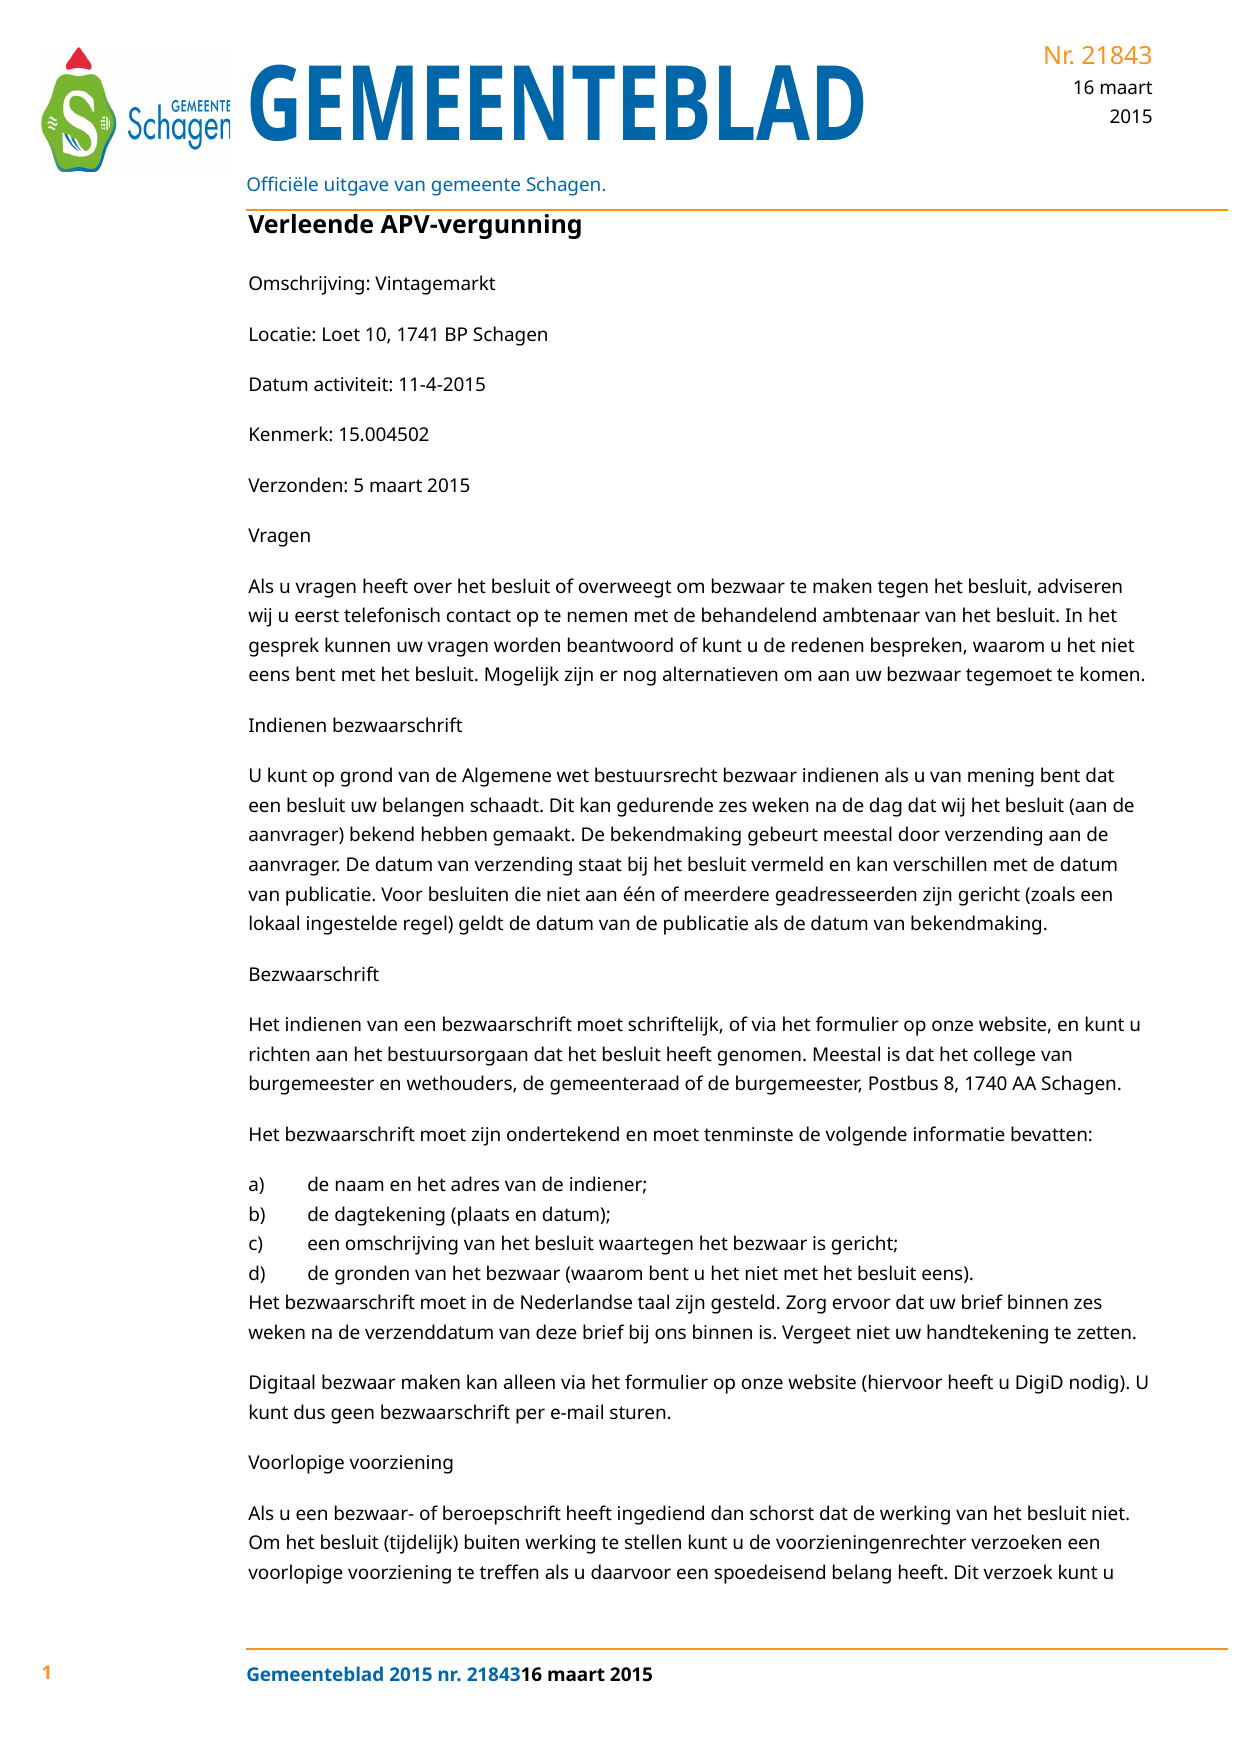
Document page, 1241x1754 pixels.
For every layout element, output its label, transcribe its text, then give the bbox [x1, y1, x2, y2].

text Datum activiteit: 11-4-2015 [248, 371, 1152, 397]
picture [41, 47, 231, 172]
text Indienen bezwaarschrift [248, 712, 1152, 738]
list de naam en het adres van de indiener; [248, 1171, 1152, 1197]
text Digitaal bezwaar maken kan alleen via het formulier op onze website (hiervoor heeft u DigiD nodig). U kunt dus geen bezwaarschrift per e-mail sturen. [248, 1369, 1152, 1425]
list de gronden van het bezwaar (waarom bent u het niet met het besluit eens). [248, 1260, 1152, 1286]
text Verleende APV-vergunning [248, 211, 1152, 241]
text Bezwaarschrift [248, 961, 1152, 986]
text Locatie: Loet 10, 1741 BP Schagen [248, 321, 1152, 346]
text Voorlopige voorziening [248, 1449, 1152, 1475]
text Het bezwaarschrift moet in de Nederlandse taal zijn gesteld. Zorg ervoor dat uw brief binnen zes weken na de verzenddatum van deze brief bij ons binnen is. Vergeet niet uw handtekening te zetten. [248, 1289, 1152, 1345]
list een omschrijving van het besluit waartegen het bezwaar is gericht; [248, 1230, 1152, 1256]
text Als u vragen heeft over het besluit of overweegt om bezwaar te maken tegen het besluit, adviseren wij u eerst telefonisch contact op te nemen met de behandelend ambtenaar van het besluit. In het gesprek kunnen uw vragen worden beantwoord of kunt u de redenen bespreken, waarom u het niet eens bent met het besluit. Mogelijk zijn er nog alternatieven om aan uw bezwaar tegemoet te komen. [248, 573, 1152, 687]
text Als u een bezwaar- of beroepschrift heeft ingediend dan schorst dat de werking van het besluit niet. Om het besluit (tijdelijk) buiten werking te stellen kunt u de voorzieningenrechter verzoeken een voorlopige voorziening te treffen als u daarvoor een spoedeisend belang heeft. Dit verzoek kunt u [248, 1500, 1152, 1585]
text Kenmerk: 15.004502 [248, 422, 1152, 447]
text U kunt op grond van de Algemene wet bestuursrecht bezwaar indienen als u van mening bent dat een besluit uw belangen schaadt. Dit kan gedurende zes weken na de dag dat wij het besluit (aan de aanvrager) bekend hebben gemaakt. De bekendmaking gebeurt meestal door verzending aan de aanvrager. De datum van verzending staat bij het besluit vermeld en kan verschillen met de datum van publicatie. Voor besluiten die niet aan één of meerdere geadresseerden zijn gericht (zoals een lokaal ingestelde regel) geldt de datum van de publicatie als de datum van bekendmaking. [248, 762, 1152, 936]
list de dagtekening (plaats en datum); [248, 1201, 1152, 1226]
text Omschrijving: Vintagemarkt [248, 270, 1152, 296]
text Het bezwaarschrift moet zijn ondertekend en moet tenminste de volgende informatie bevatten: [248, 1121, 1152, 1146]
text Verzonden: 5 maart 2015 [248, 472, 1152, 498]
text Het indienen van een bezwaarschrift moet schriftelijk, of via het formulier op onze website, en kunt u richten aan het bestuursorgaan dat het besluit heeft genomen. Meestal is dat het college van burgemeester en wethouders, de gemeenteraad of de burgemeester, Postbus 8, 1740 AA Schagen. [248, 1011, 1152, 1096]
text Vragen [248, 522, 1152, 548]
